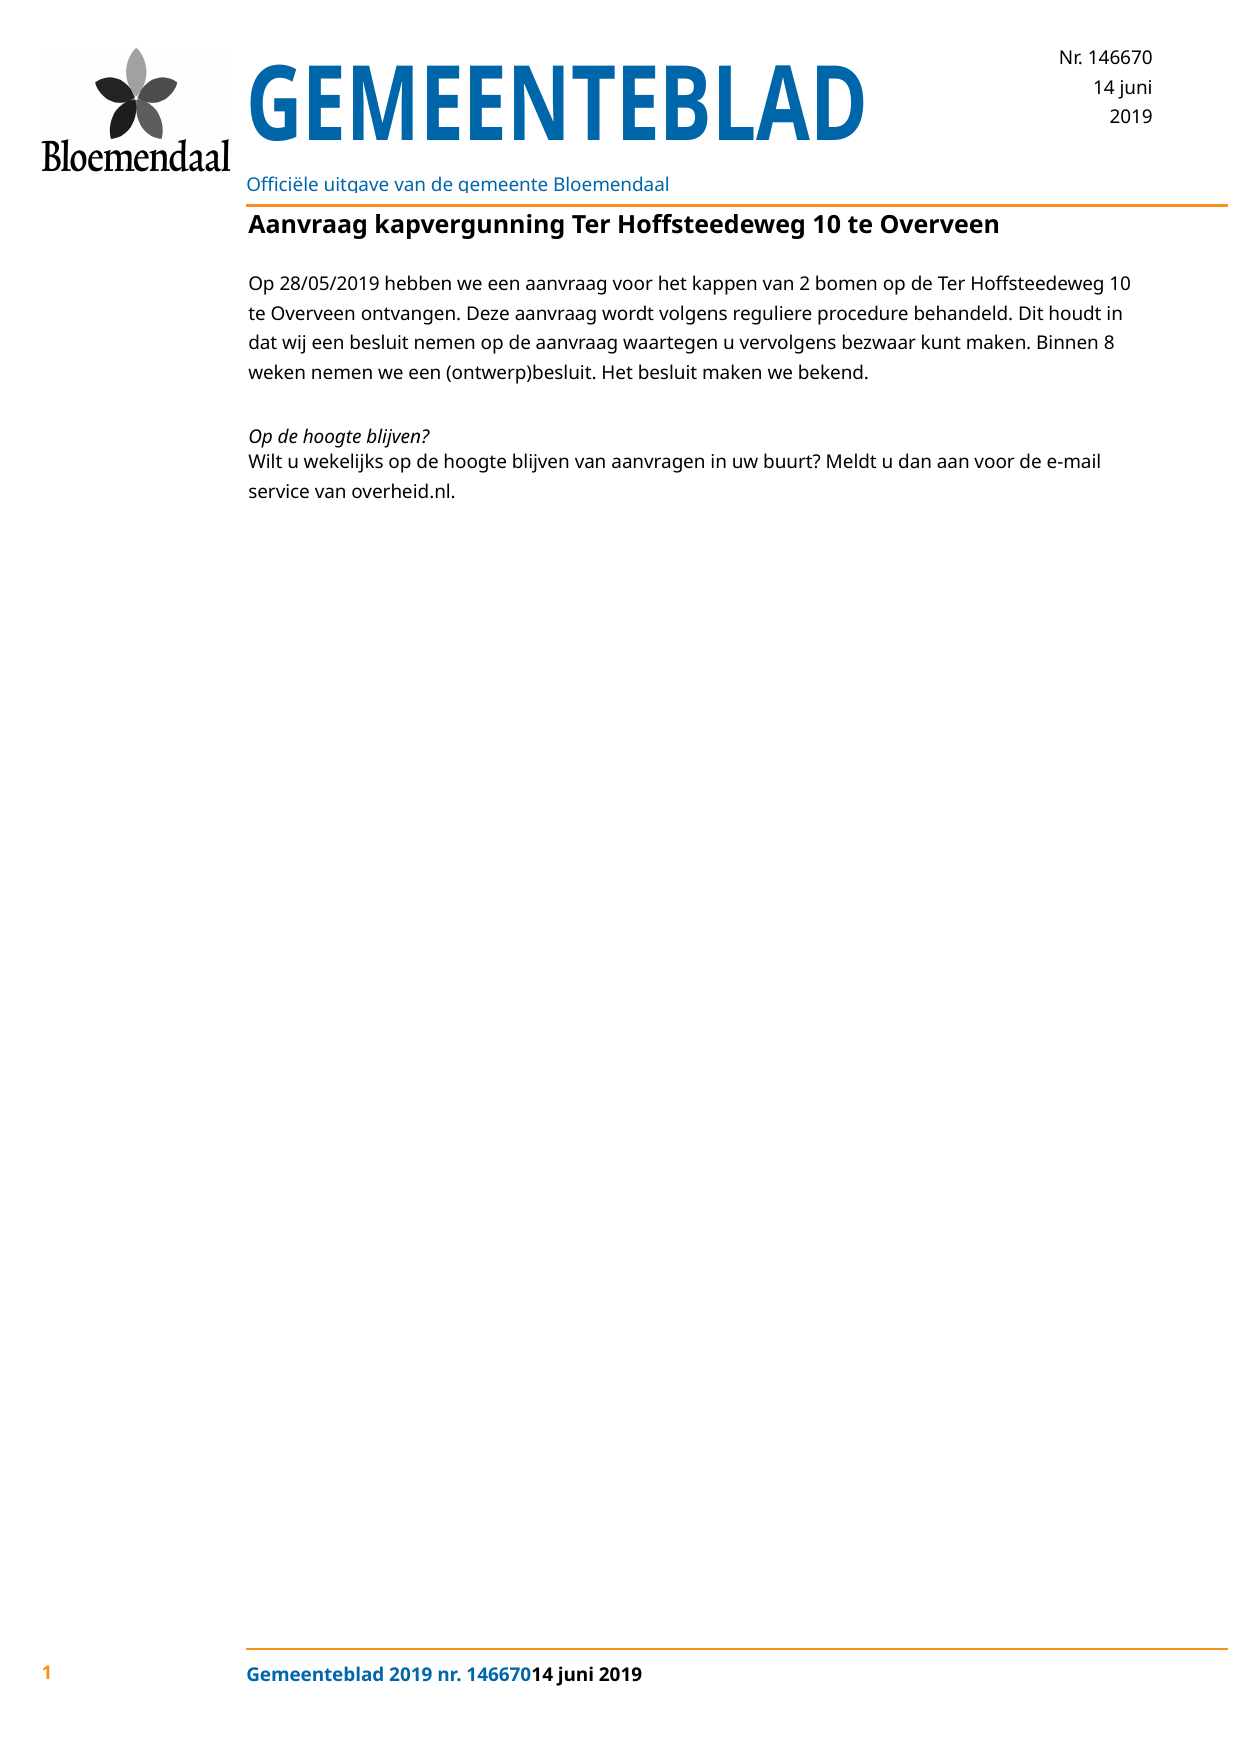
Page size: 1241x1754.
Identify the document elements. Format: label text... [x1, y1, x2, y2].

picture [41, 47, 231, 172]
text Aanvraag kapvergunning Ter Hoffsteedeweg 10 te Overveen [248, 207, 1152, 241]
text Op 28/05/2019 hebben we een aanvraag voor het kappen van 2 bomen op de Ter Hoffsteedeweg 10 te Overveen ontvangen. Deze aanvraag wordt volgens reguliere procedure behandeld. Dit houdt in dat wij een besluit nemen op de aanvraag waartegen u vervolgens bezwaar kunt maken. Binnen 8 weken nemen we een (ontwerp)besluit. Het besluit maken we bekend. [248, 270, 1152, 385]
text Wilt u wekelijks op de hoogte blijven van aanvragen in uw buurt? Meldt u dan aan voor de e-mail service van overheid.nl. [248, 449, 1152, 504]
text Op de hoogte blijven? [248, 423, 1152, 449]
